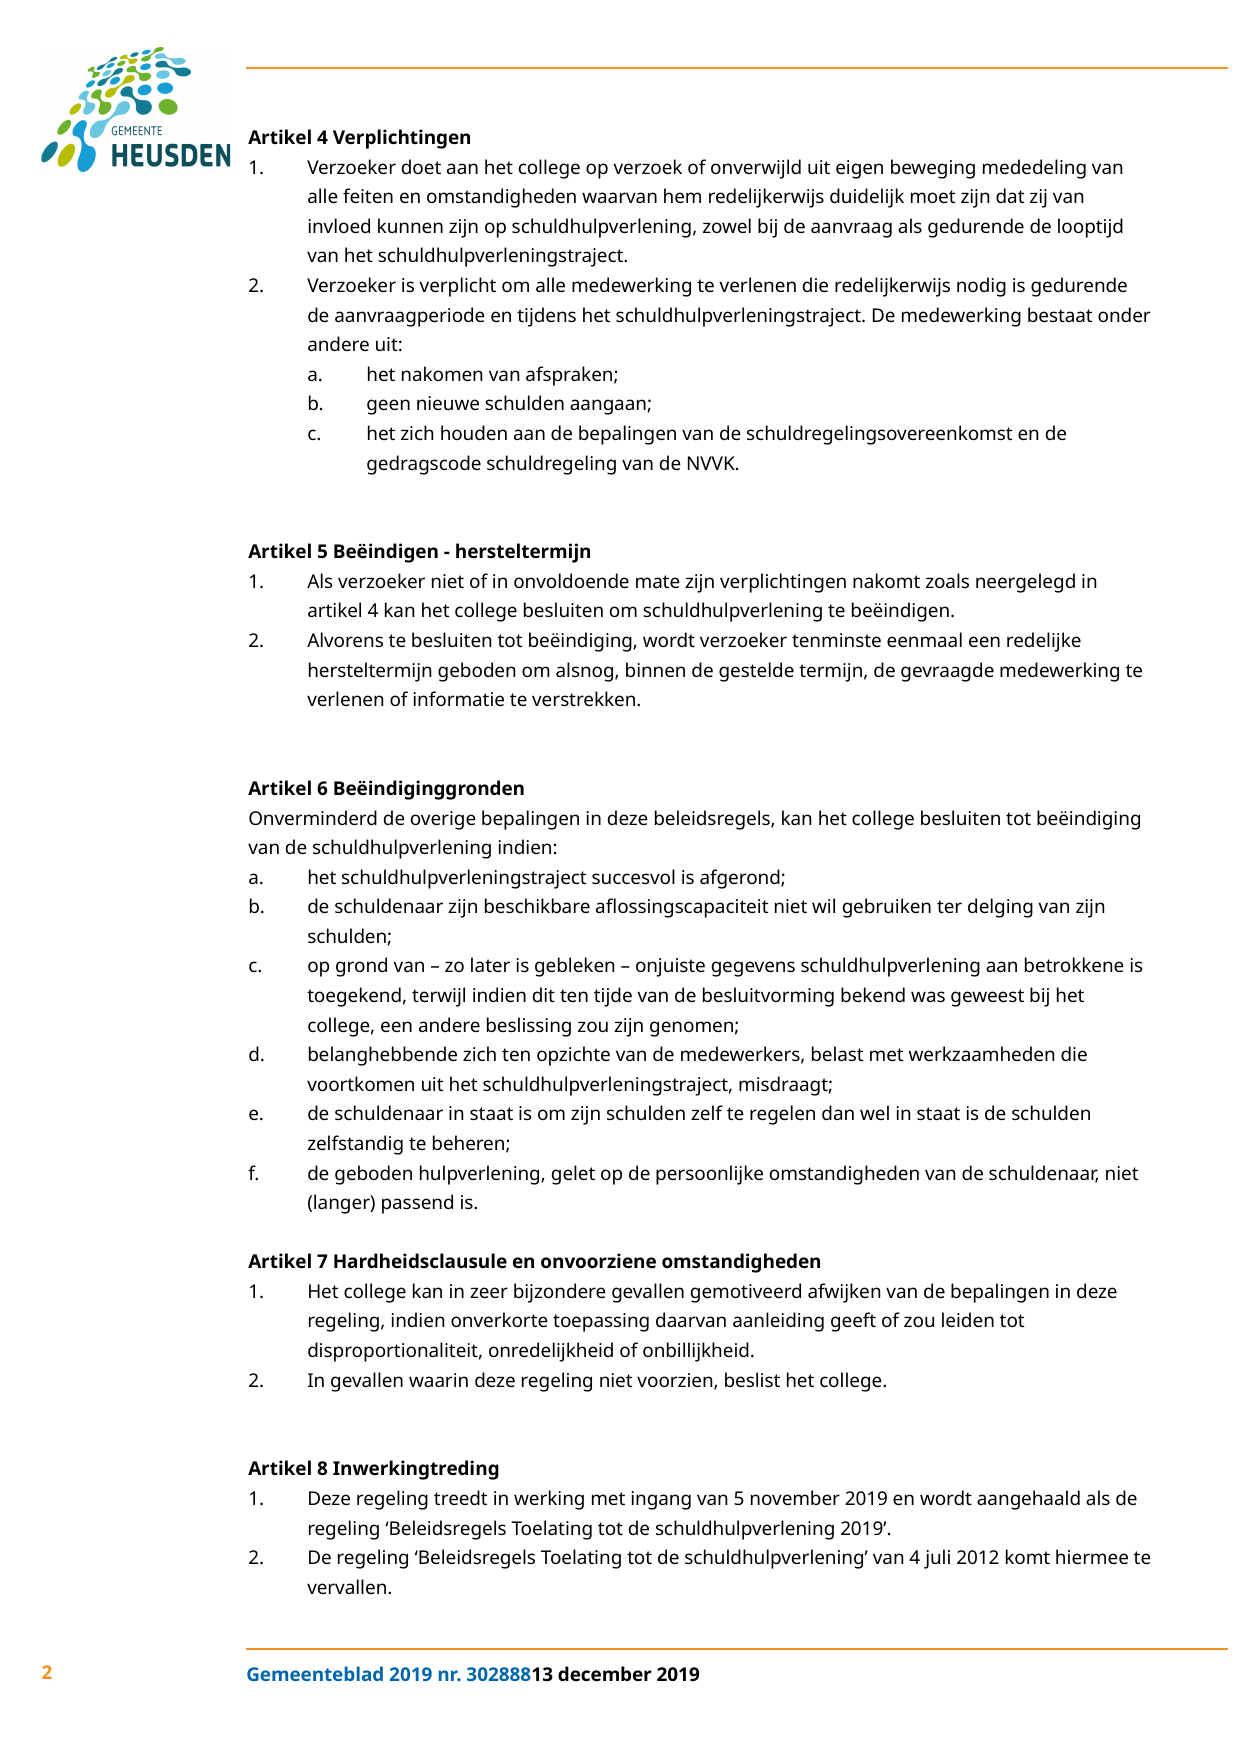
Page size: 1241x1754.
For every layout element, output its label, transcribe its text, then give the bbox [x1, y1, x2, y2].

text Artikel 5 Beëindigen - hersteltermijn [248, 538, 1152, 564]
list Alvorens te besluiten tot beëindiging, wordt verzoeker tenminste eenmaal een redelijke hersteltermijn geboden om alsnog, binnen de gestelde termijn, de gevraagde medewerking te verlenen of informatie te verstrekken. [248, 627, 1152, 712]
list het schuldhulpverleningstraject succesvol is afgerond; [248, 864, 1152, 890]
text Artikel 8 Inwerkingtreding [248, 1456, 1152, 1481]
text Onverminderd de overige bepalingen in deze beleidsregels, kan het college besluiten tot beëindiging van de schuldhulpverlening indien: [248, 805, 1152, 860]
list het zich houden aan de bepalingen van de schuldregelingsovereenkomst en de gedragscode schuldregeling van de NVVK. [307, 420, 1152, 476]
text Artikel 6 Beëindiginggronden [248, 775, 1152, 801]
list Verzoeker doet aan het college op verzoek of onverwijld uit eigen beweging mededeling van alle feiten en omstandigheden waarvan hem redelijkerwijs duidelijk moet zijn dat zij van invloed kunnen zijn op schuldhulpverlening, zowel bij de aanvraag als gedurende de looptijd van het schuldhulpverleningstraject. [248, 154, 1152, 268]
list het nakomen van afspraken; [307, 361, 1152, 387]
list op grond van – zo later is gebleken – onjuiste gegevens schuldhulpverlening aan betrokkene is toegekend, terwijl indien dit ten tijde van de besluitvorming bekend was geweest bij het college, een andere beslissing zou zijn genomen; [248, 953, 1152, 1038]
list Deze regeling treedt in werking met ingang van 5 november 2019 en wordt aangehaald als de regeling ‘Beleidsregels Toelating tot de schuldhulpverlening 2019’. [248, 1485, 1152, 1541]
text Artikel 4 Verplichtingen [248, 124, 1152, 150]
list de geboden hulpverlening, gelet op de persoonlijke omstandigheden van de schuldenaar, niet (langer) passend is. [248, 1160, 1152, 1215]
picture [41, 47, 231, 172]
list De regeling ‘Beleidsregels Toelating tot de schuldhulpverlening’ van 4 juli 2012 komt hiermee te vervallen. [248, 1544, 1152, 1600]
list geen nieuwe schulden aangaan; [307, 391, 1152, 416]
list Het college kan in zeer bijzondere gevallen gemotiveerd afwijken van de bepalingen in deze regeling, indien onverkorte toepassing daarvan aanleiding geeft of zou leiden tot disproportionaliteit, onredelijkheid of onbillijkheid. [248, 1278, 1152, 1363]
text Artikel 7 Hardheidsclausule en onvoorziene omstandigheden [248, 1248, 1152, 1274]
list belanghebbende zich ten opzichte van de medewerkers, belast met werkzaamheden die voortkomen uit het schuldhulpverleningstraject, misdraagt; [248, 1041, 1152, 1097]
list Als verzoeker niet of in onvoldoende mate zijn verplichtingen nakomt zoals neergelegd in artikel 4 kan het college besluiten om schuldhulpverlening te beëindigen. [248, 568, 1152, 623]
list de schuldenaar in staat is om zijn schulden zelf te regelen dan wel in staat is de schulden zelfstandig te beheren; [248, 1101, 1152, 1156]
list In gevallen waarin deze regeling niet voorzien, beslist het college. [248, 1367, 1152, 1393]
list Verzoeker is verplicht om alle medewerking te verlenen die redelijkerwijs nodig is gedurende de aanvraagperiode en tijdens het schuldhulpverleningstraject. De medewerking bestaat onder andere uit: [248, 272, 1152, 357]
list de schuldenaar zijn beschikbare aflossingscapaciteit niet wil gebruiken ter delging van zijn schulden; [248, 893, 1152, 949]
